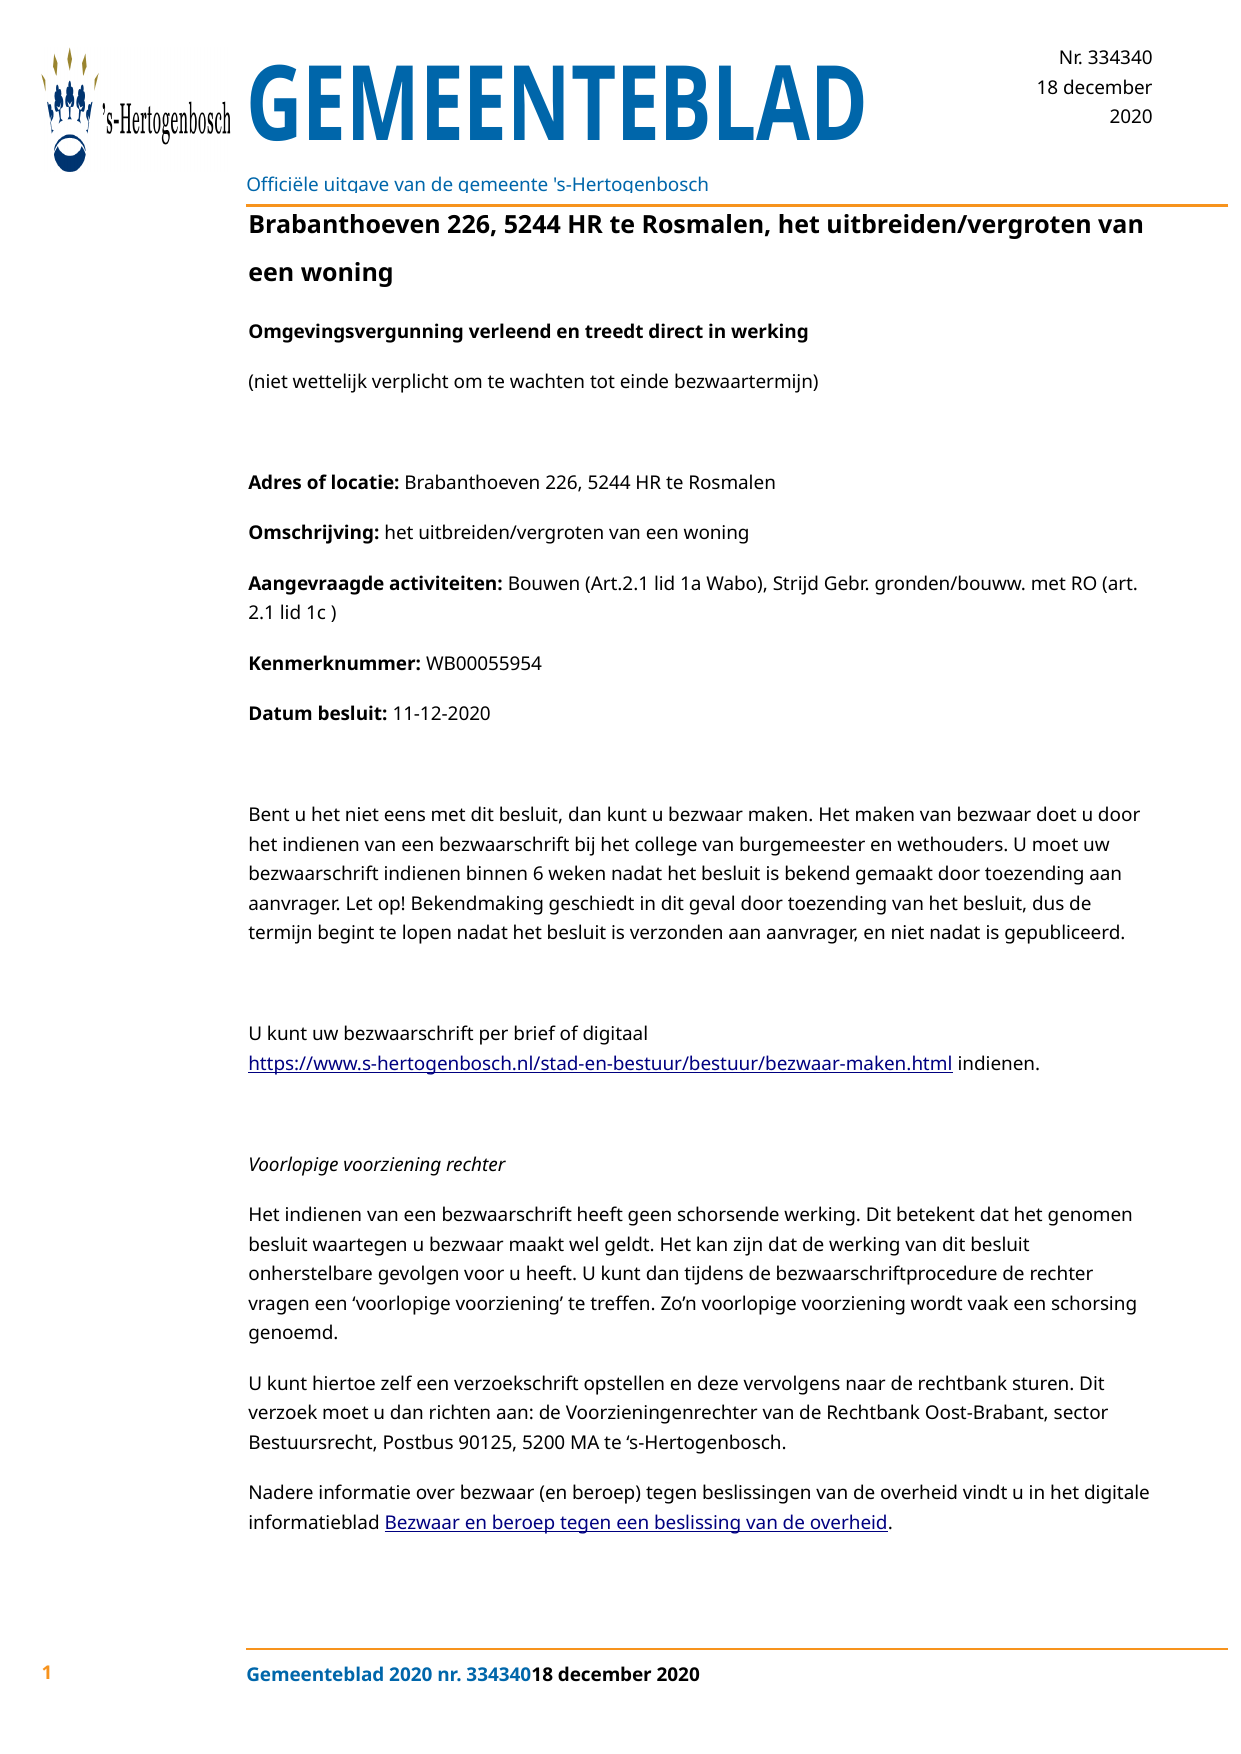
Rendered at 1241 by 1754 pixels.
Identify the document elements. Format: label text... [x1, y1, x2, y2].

text Aangevraagde activiteiten: Bouwen (Art.2.1 lid 1a Wabo), Strijd Gebr. gronden/bouww. met RO (art. 2.1 lid 1c ) [248, 570, 1152, 625]
text (niet wettelijk verplicht om te wachten tot einde bezwaartermijn) [248, 368, 1152, 394]
text U kunt uw bezwaarschrift per brief of digitaal https://www.s-hertogenbosch.nl/stad-en-bestuur/bestuur/bezwaar-maken.html indienen. [248, 1020, 1152, 1076]
text Nadere informatie over bezwaar (en beroep) tegen beslissingen van de overheid vindt u in het digitale informatieblad Bezwaar en beroep tegen een beslissing van de overheid. [248, 1479, 1152, 1535]
text Omgevingsvergunning verleend en treedt direct in werking [248, 318, 1152, 344]
text Bent u het niet eens met dit besluit, dan kunt u bezwaar maken. Het maken van bezwaar doet u door het indienen van een bezwaarschrift bij het college van burgemeester en wethouders. U moet uw bezwaarschrift indienen binnen 6 weken nadat het besluit is bekend gemaakt door toezending aan aanvrager. Let op! Bekendmaking geschiedt in dit geval door toezending van het besluit, dus de termijn begint te lopen nadat het besluit is verzonden aan aanvrager, en niet nadat is gepubliceerd. [248, 801, 1152, 945]
text Datum besluit: 11-12-2020 [248, 700, 1152, 726]
picture [41, 47, 231, 172]
text Voorlopige voorziening rechter [248, 1151, 1152, 1177]
text Kenmerknummer: WB00055954 [248, 650, 1152, 676]
text Het indienen van een bezwaarschrift heeft geen schorsende werking. Dit betekent dat het genomen besluit waartegen u bezwaar maakt wel geldt. Het kan zijn dat de werking van dit besluit onherstelbare gevolgen voor u heeft. U kunt dan tijdens de bezwaarschriftprocedure de rechter vragen een ‘voorlopige voorziening’ te treffen. Zo’n voorlopige voorziening wordt vaak een schorsing genoemd. [248, 1201, 1152, 1345]
text U kunt hiertoe zelf een verzoekschrift opstellen en deze vervolgens naar de rechtbank sturen. Dit verzoek moet u dan richten aan: de Voorzieningenrechter van de Rechtbank Oost-Brabant, sector Bestuursrecht, Postbus 90125, 5200 MA te ‘s-Hertogenbosch. [248, 1370, 1152, 1455]
text Omschrijving: het uitbreiden/vergroten van een woning [248, 519, 1152, 545]
text Brabanthoeven 226, 5244 HR te Rosmalen, het uitbreiden/vergroten van een woning [248, 207, 1152, 288]
text Adres of locatie: Brabanthoeven 226, 5244 HR te Rosmalen [248, 469, 1152, 495]
